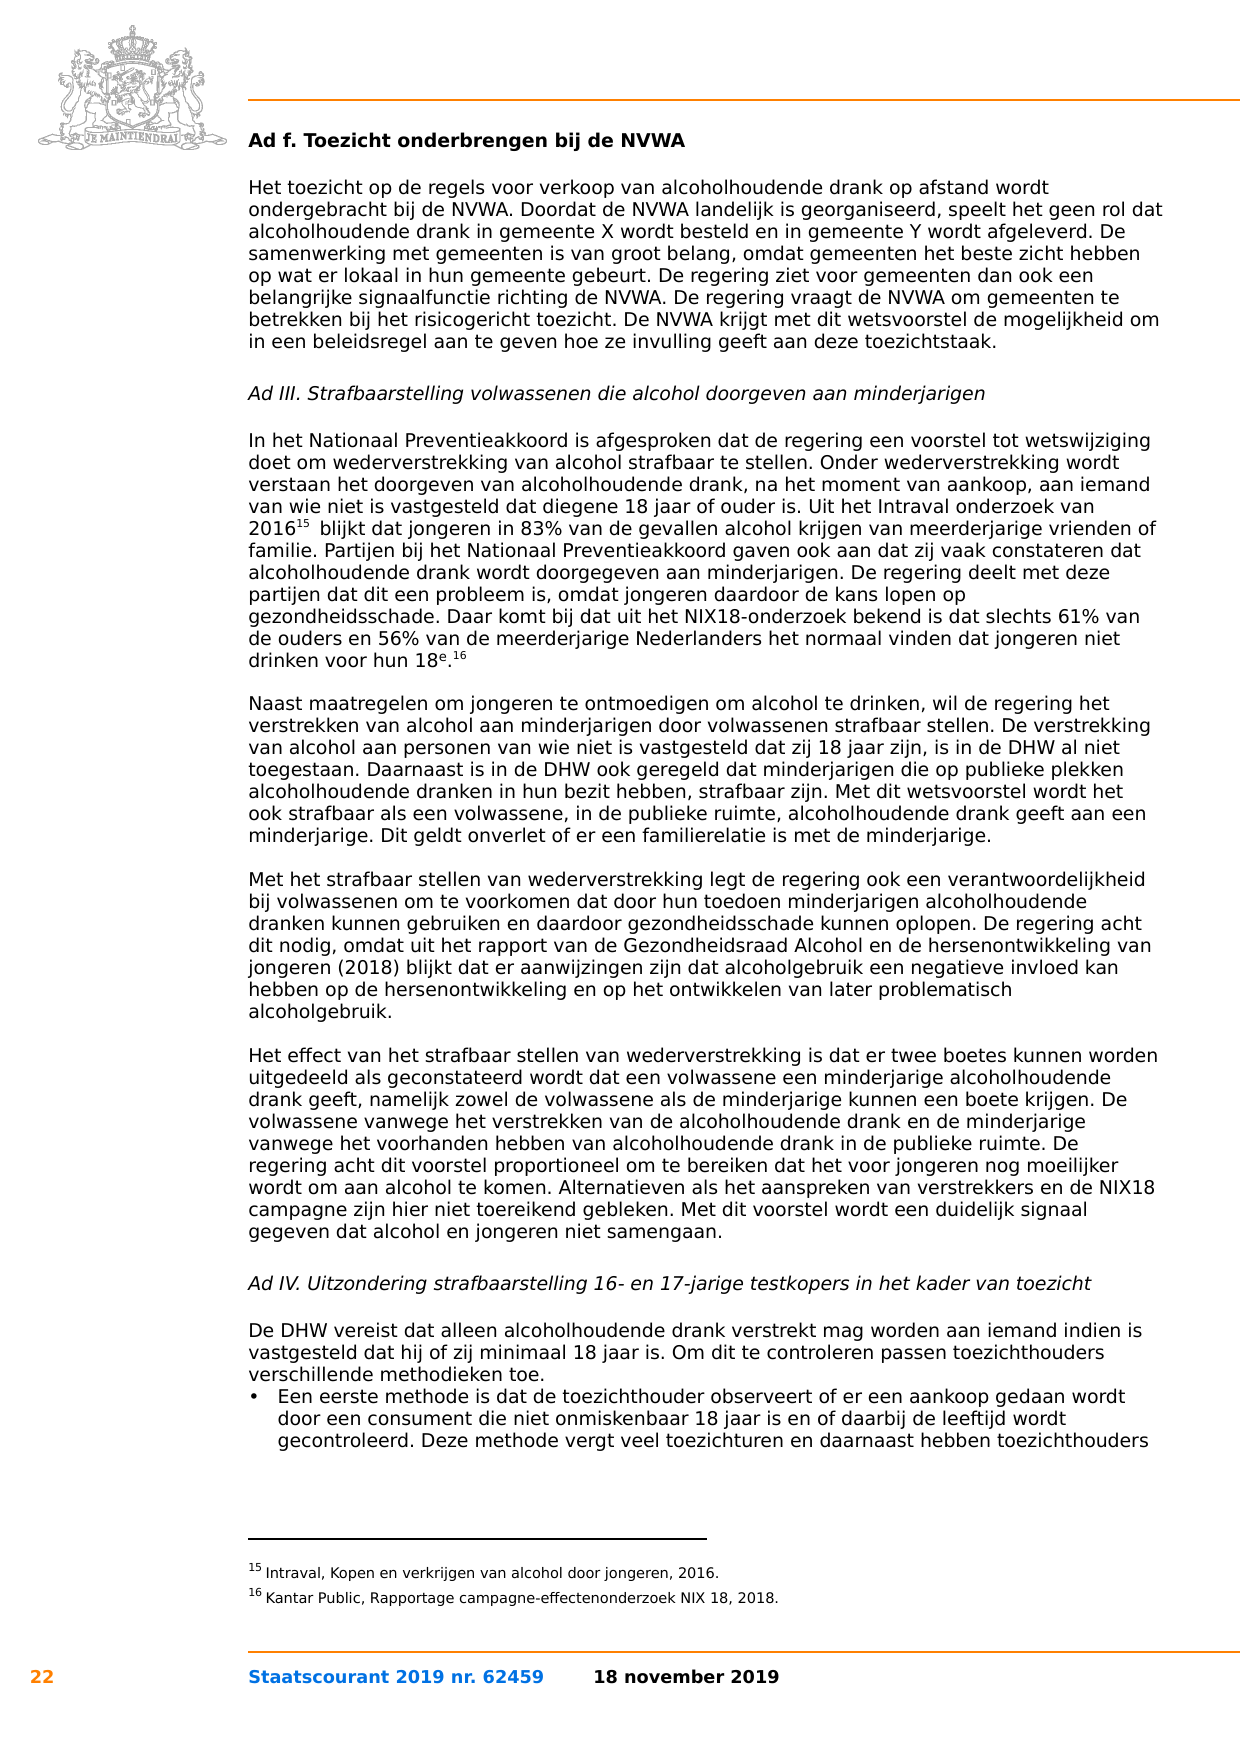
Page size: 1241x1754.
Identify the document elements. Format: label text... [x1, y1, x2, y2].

subtitle Ad IV. Uitzondering strafbaarstelling 16- en 17-jarige testkopers in het kader van toezicht [248, 1273, 1163, 1294]
text Het effect van het strafbaar stellen van wederverstrekking is dat er twee boetes kunnen worden uitgedeeld als geconstateerd wordt dat een volwassene een minderjarige alcoholhoudende drank geeft, namelijk zowel de volwassene als de minderjarige kunnen een boete krijgen. De volwassene vanwege het verstrekken van de alcoholhoudende drank en de minderjarige vanwege het voorhanden hebben van alcoholhoudende drank in de publieke ruimte. De regering acht dit voorstel proportioneel om te bereiken dat het voor jongeren nog moeilijker wordt om aan alcohol te komen. Alternatieven als het aanspreken van verstrekkers en de NIX18 campagne zijn hier niet toereikend gebleken. Met dit voorstel wordt een duidelijk signaal gegeven dat alcohol en jongeren niet samengaan. [248, 1045, 1163, 1243]
picture [38, 25, 227, 150]
text In het Nationaal Preventieakkoord is afgesproken dat de regering een voorstel tot wetswijziging doet om wederverstrekking van alcohol strafbaar te stellen. Onder wederverstrekking wordt verstaan het doorgeven van alcoholhoudende drank, na het moment van aankoop, aan iemand van wie niet is vastgesteld dat diegene 18 jaar of ouder is. Uit het Intraval onderzoek van 2016 blijkt dat jongeren in 83% van de gevallen alcohol krijgen van meerderjarige vrienden of familie. Partijen bij het Nationaal Preventieakkoord gaven ook aan dat zij vaak constateren dat alcoholhoudende drank wordt doorgegeven aan minderjarigen. De regering deelt met deze partijen dat dit een probleem is, omdat jongeren daardoor de kans lopen op gezondheidsschade. Daar komt bij dat uit het NIX18-onderzoek bekend is dat slechts 61% van de ouders en 56% van de meerderjarige Nederlanders het normaal vinden dat jongeren niet drinken voor hun 18e. [248, 430, 1163, 671]
text Naast maatregelen om jongeren te ontmoedigen om alcohol te drinken, wil de regering het verstrekken van alcohol aan minderjarigen door volwassenen strafbaar stellen. De verstrekking van alcohol aan personen van wie niet is vastgesteld dat zij 18 jaar zijn, is in de DHW al niet toegestaan. Daarnaast is in de DHW ook geregeld dat minderjarigen die op publieke plekken alcoholhoudende dranken in hun bezit hebben, strafbaar zijn. Met dit wetsvoorstel wordt het ook strafbaar als een volwassene, in de publieke ruimte, alcoholhoudende drank geeft aan een minderjarige. Dit geldt onverlet of er een familierelatie is met de minderjarige. [248, 693, 1163, 847]
text Intraval, Kopen en verkrijgen van alcohol door jongeren, 2016. [248, 1561, 1163, 1583]
text De DHW vereist dat alleen alcoholhoudende drank verstrekt mag worden aan iemand indien is vastgesteld dat hij of zij minimaal 18 jaar is. Om dit te controleren passen toezichthouders verschillende methodieken toe. [248, 1319, 1163, 1386]
text • Een eerste methode is dat de toezichthouder observeert of er een aankoop gedaan wordt door een consument die niet onmiskenbaar 18 jaar is en of daarbij de leeftijd wordt gecontroleerd. Deze methode vergt veel toezichturen en daarnaast hebben toezichthouders [248, 1386, 1163, 1451]
text Het toezicht op de regels voor verkoop van alcoholhoudende drank op afstand wordt ondergebracht bij de NVWA. Doordat de NVWA landelijk is georganiseerd, speelt het geen rol dat alcoholhoudende drank in gemeente X wordt besteld en in gemeente Y wordt afgeleverd. De samenwerking met gemeenten is van groot belang, omdat gemeenten het beste zicht hebben op wat er lokaal in hun gemeente gebeurt. De regering ziet voor gemeenten dan ook een belangrijke signaalfunctie richting de NVWA. De regering vraagt de NVWA om gemeenten te betrekken bij het risicogericht toezicht. De NVWA krijgt met dit wetsvoorstel de mogelijkheid om in een beleidsregel aan te geven hoe ze invulling geeft aan deze toezichtstaak. [248, 177, 1163, 353]
text Kantar Public, Rapportage campagne-effectenonderzoek NIX 18, 2018. [248, 1586, 1163, 1608]
text Met het strafbaar stellen van wederverstrekking legt de regering ook een verantwoordelijkheid bij volwassenen om te voorkomen dat door hun toedoen minderjarigen alcoholhoudende dranken kunnen gebruiken en daardoor gezondheidsschade kunnen oplopen. De regering acht dit nodig, omdat uit het rapport van de Gezondheidsraad Alcohol en de hersenontwikkeling van jongeren (2018) blijkt dat er aanwijzingen zijn dat alcoholgebruik een negatieve invloed kan hebben op de hersenontwikkeling en op het ontwikkelen van later problematisch alcoholgebruik. [248, 869, 1163, 1023]
subtitle Ad f. Toezicht onderbrengen bij de NVWA [248, 130, 1163, 152]
subtitle Ad III. Strafbaarstelling volwassenen die alcohol doorgeven aan minderjarigen [248, 383, 1163, 405]
